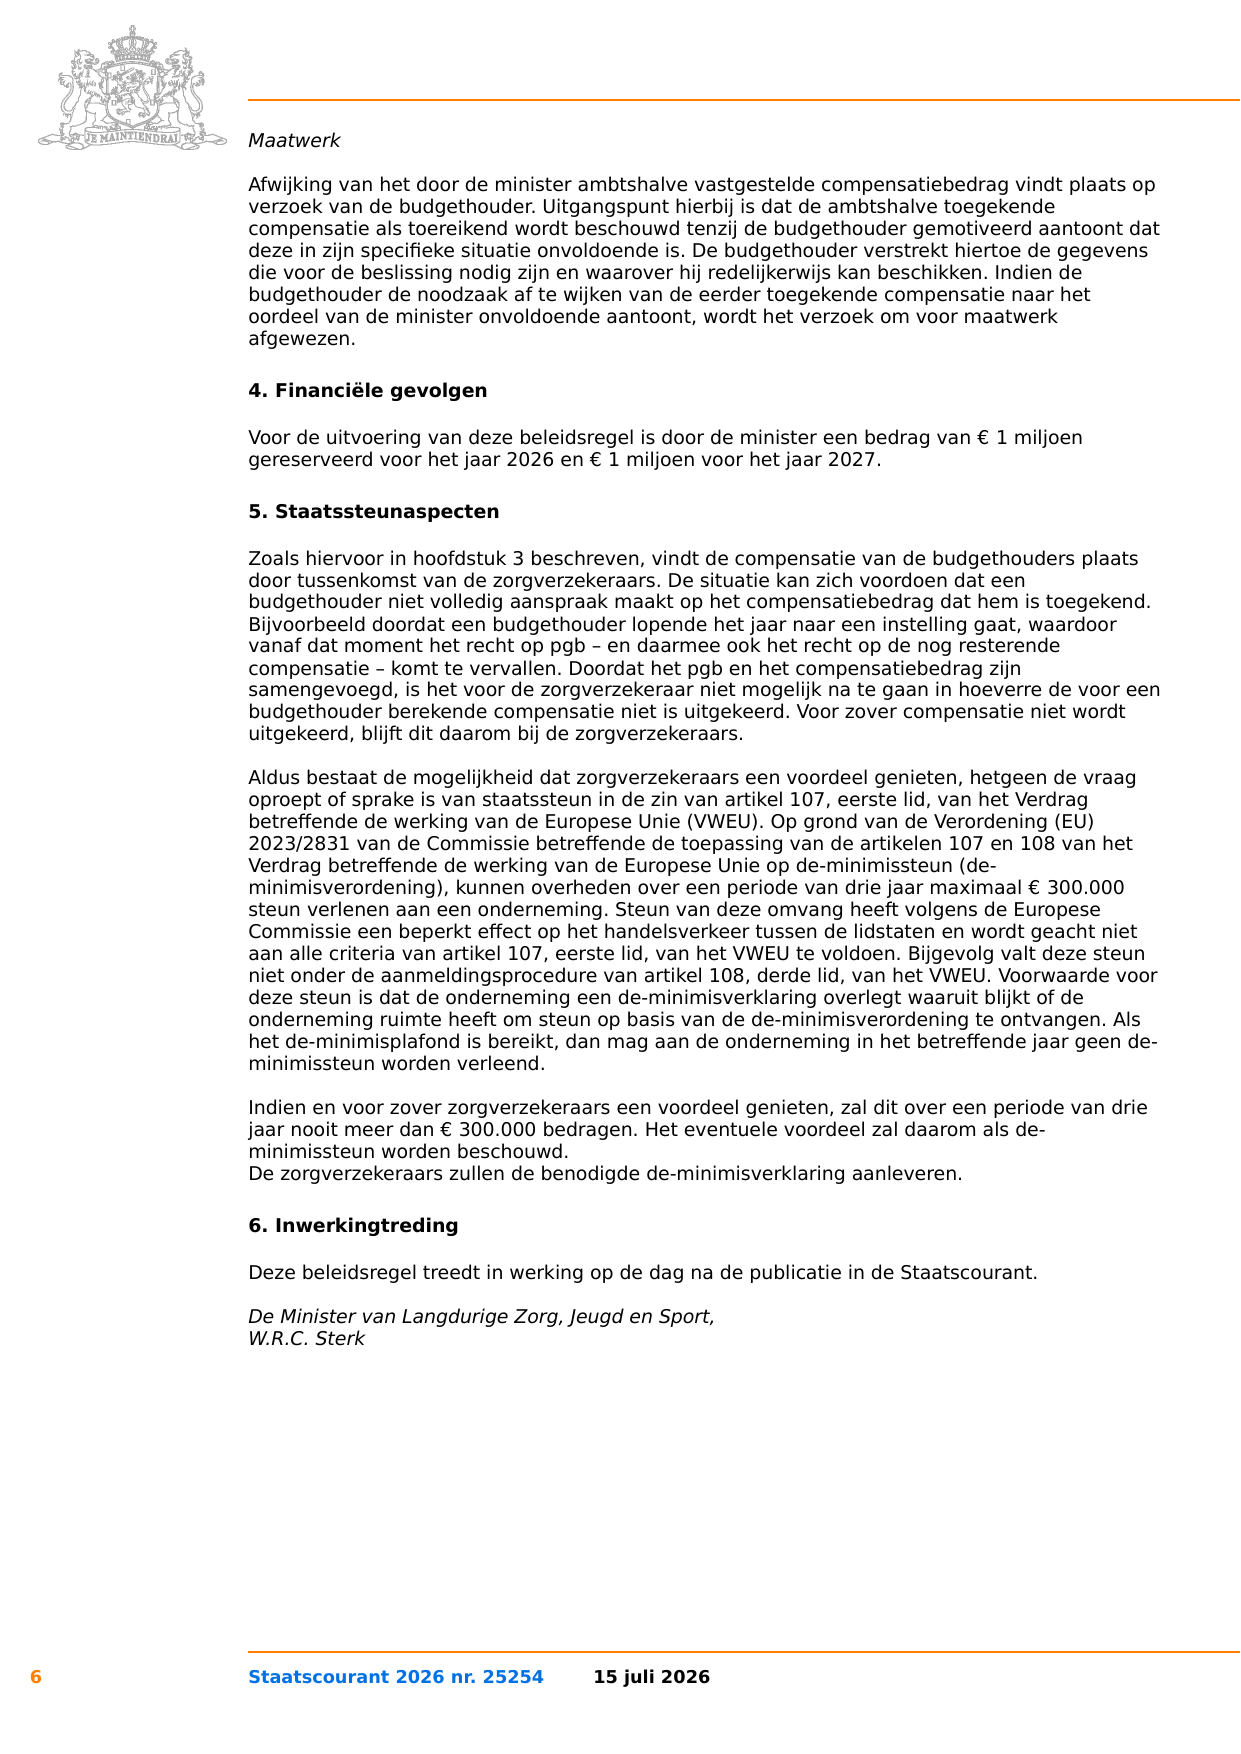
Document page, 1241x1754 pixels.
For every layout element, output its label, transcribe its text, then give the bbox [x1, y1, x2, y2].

text De Minister van Langdurige Zorg, Jeugd en Sport, W.R.C. Sterk [248, 1306, 1163, 1349]
subtitle Maatwerk [248, 130, 1163, 152]
picture [38, 25, 227, 150]
text Deze beleidsregel treedt in werking op de dag na de publicatie in de Staatscourant. [248, 1262, 1163, 1284]
text Voor de uitvoering van deze beleidsregel is door de minister een bedrag van € 1 miljoen gereserveerd voor het jaar 2026 en € 1 miljoen voor het jaar 2027. [248, 427, 1163, 471]
text Afwijking van het door de minister ambtshalve vastgestelde compensatiebedrag vindt plaats op verzoek van de budgethouder. Uitgangspunt hierbij is dat de ambtshalve toegekende compensatie als toereikend wordt beschouwd tenzij de budgethouder gemotiveerd aantoont dat deze in zijn specifieke situatie onvoldoende is. De budgethouder verstrekt hiertoe de gegevens die voor de beslissing nodig zijn en waarover hij redelijkerwijs kan beschikken. Indien de budgethouder de noodzaak af te wijken van de eerder toegekende compensatie naar het oordeel van de minister onvoldoende aantoont, wordt het verzoek om voor maatwerk afgewezen. [248, 174, 1163, 349]
text De zorgverzekeraars zullen de benodigde de-minimisverklaring aanleveren. [248, 1163, 1163, 1185]
subtitle 5. Staatssteunaspecten [248, 501, 1163, 522]
text Aldus bestaat de mogelijkheid dat zorgverzekeraars een voordeel genieten, hetgeen de vraag oproept of sprake is van staatssteun in de zin van artikel 107, eerste lid, van het Verdrag betreffende de werking van de Europese Unie (VWEU). Op grond van de Verordening (EU) 2023/2831 van de Commissie betreffende de toepassing van de artikelen 107 en 108 van het Verdrag betreffende de werking van de Europese Unie op de-minimissteun (de-minimisverordening), kunnen overheden over een periode van drie jaar maximaal € 300.000 steun verlenen aan een onderneming. Steun van deze omvang heeft volgens de Europese Commissie een beperkt effect op het handelsverkeer tussen de lidstaten en wordt geacht niet aan alle criteria van artikel 107, eerste lid, van het VWEU te voldoen. Bijgevolg valt deze steun niet onder de aanmeldingsprocedure van artikel 108, derde lid, van het VWEU. Voorwaarde voor deze steun is dat de onderneming een de-minimisverklaring overlegt waaruit blijkt of de onderneming ruimte heeft om steun op basis van de de-minimisverordening te ontvangen. Als het de-minimisplafond is bereikt, dan mag aan de onderneming in het betreffende jaar geen de-minimissteun worden verleend. [248, 767, 1163, 1075]
text Zoals hiervoor in hoofdstuk 3 beschreven, vindt de compensatie van de budgethouders plaats door tussenkomst van de zorgverzekeraars. De situatie kan zich voordoen dat een budgethouder niet volledig aanspraak maakt op het compensatiebedrag dat hem is toegekend. Bijvoorbeeld doordat een budgethouder lopende het jaar naar een instelling gaat, waardoor vanaf dat moment het recht op pgb – en daarmee ook het recht op de nog resterende compensatie – komt te vervallen. Doordat het pgb en het compensatiebedrag zijn samengevoegd, is het voor de zorgverzekeraar niet mogelijk na te gaan in hoeverre de voor een budgethouder berekende compensatie niet is uitgekeerd. Voor zover compensatie niet wordt uitgekeerd, blijft dit daarom bij de zorgverzekeraars. [248, 547, 1163, 745]
subtitle 6. Inwerkingtreding [248, 1215, 1163, 1237]
subtitle 4. Financiële gevolgen [248, 379, 1163, 402]
text Indien en voor zover zorgverzekeraars een voordeel genieten, zal dit over een periode van drie jaar nooit meer dan € 300.000 bedragen. Het eventuele voordeel zal daarom als de-minimissteun worden beschouwd. [248, 1097, 1163, 1163]
